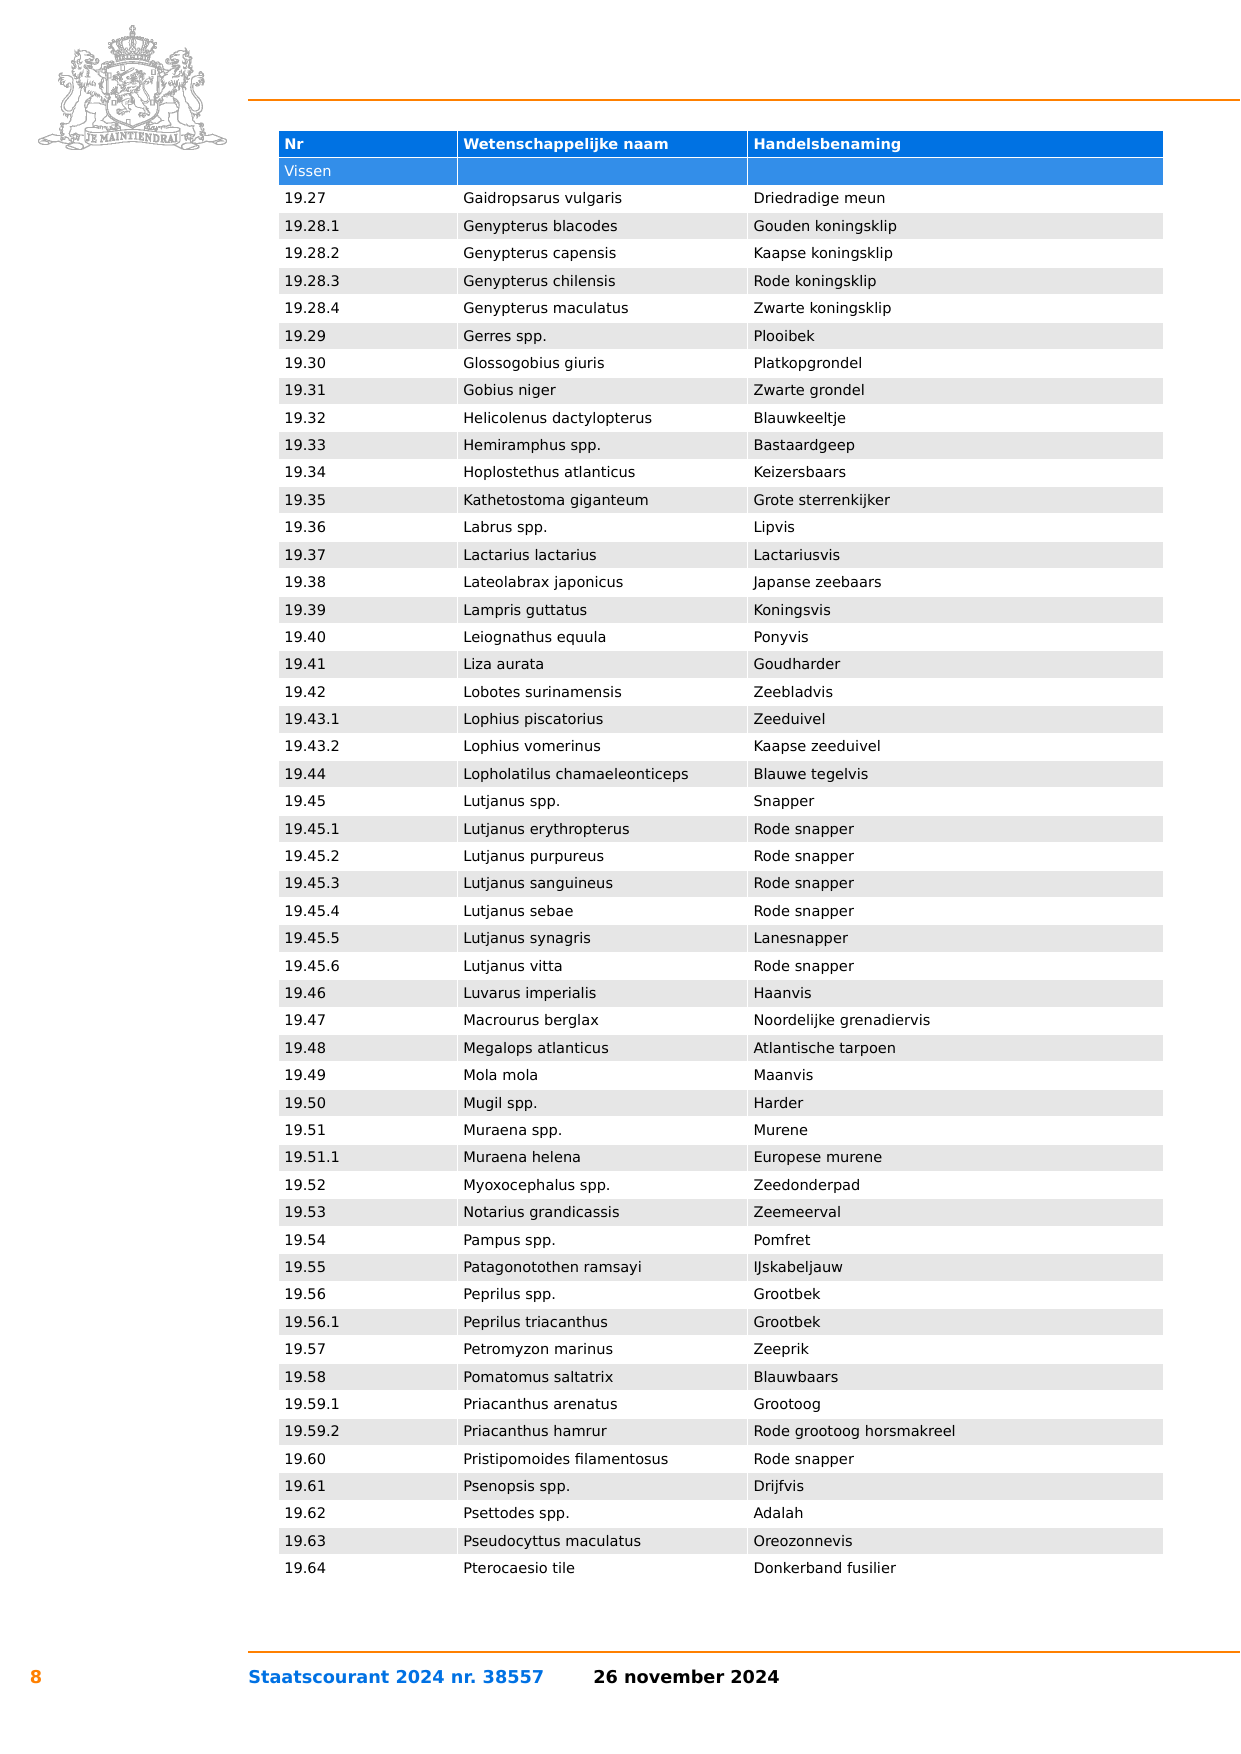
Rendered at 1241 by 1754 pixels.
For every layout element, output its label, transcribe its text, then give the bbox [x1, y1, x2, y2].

table_cell Psenopsis spp. [458, 1473, 747, 1500]
table_cell Kaapse zeeduivel [748, 734, 1163, 760]
table_cell Genypterus chilensis [458, 268, 747, 294]
table_cell Luvarus imperialis [458, 980, 747, 1007]
table_cell Rode snapper [748, 953, 1163, 979]
table_cell 19.35 [279, 487, 457, 513]
table_cell Labrus spp. [458, 515, 747, 541]
table_cell Zeedonderpad [748, 1172, 1163, 1198]
table_cell Snapper [748, 789, 1163, 815]
table_cell Zeeprik [748, 1336, 1163, 1363]
table_cell Harder [748, 1090, 1163, 1116]
table_cell 19.54 [279, 1227, 457, 1253]
table_header Handelsbenaming [748, 131, 1163, 157]
table_cell Lophius piscatorius [458, 706, 747, 733]
table_cell 19.57 [279, 1336, 457, 1363]
table_cell Rode snapper [748, 898, 1163, 924]
table_cell Lopholatilus chamaeleonticeps [458, 761, 747, 787]
table_cell Noordelijke grenadiervis [748, 1008, 1163, 1034]
table_cell 19.45.5 [279, 925, 457, 952]
table_cell Lutjanus sebae [458, 898, 747, 924]
table_cell 19.45.4 [279, 898, 457, 924]
table_cell Zeemeerval [748, 1199, 1163, 1226]
table_cell Adalah [748, 1501, 1163, 1527]
table_cell Genypterus blacodes [458, 213, 747, 239]
table_cell 19.53 [279, 1199, 457, 1226]
table_cell 19.43.1 [279, 706, 457, 733]
table_header Nr [279, 131, 457, 157]
table_cell 19.39 [279, 597, 457, 623]
table_cell Europese murene [748, 1145, 1163, 1171]
table_cell 19.41 [279, 651, 457, 678]
table_cell Rode grootoog horsmakreel [748, 1419, 1163, 1445]
table_cell Grootbek [748, 1282, 1163, 1308]
table_cell Gouden koningsklip [748, 213, 1163, 239]
table_cell 19.52 [279, 1172, 457, 1198]
table_cell 19.50 [279, 1090, 457, 1116]
table_cell Maanvis [748, 1063, 1163, 1089]
table_cell 19.43.2 [279, 734, 457, 760]
table_cell Lanesnapper [748, 925, 1163, 952]
table_cell [458, 158, 747, 185]
table_cell 19.58 [279, 1364, 457, 1390]
table_cell Lateolabrax japonicus [458, 569, 747, 596]
table_cell IJskabeljauw [748, 1254, 1163, 1281]
table_cell Lutjanus erythropterus [458, 816, 747, 842]
table_cell 19.45 [279, 789, 457, 815]
table_cell 19.56 [279, 1282, 457, 1308]
table_cell Peprilus spp. [458, 1282, 747, 1308]
table_cell Kaapse koningsklip [748, 241, 1163, 267]
table_cell Lactarius lactarius [458, 542, 747, 568]
table_cell Rode snapper [748, 871, 1163, 897]
table_cell 19.59.1 [279, 1391, 457, 1417]
table_cell 19.27 [279, 186, 457, 212]
table_cell Grote sterrenkijker [748, 487, 1163, 513]
table_cell Macrourus berglax [458, 1008, 747, 1034]
table_cell 19.59.2 [279, 1419, 457, 1445]
table_cell 19.36 [279, 515, 457, 541]
table_cell Blauwe tegelvis [748, 761, 1163, 787]
table_cell 19.34 [279, 460, 457, 486]
table_cell Rode koningsklip [748, 268, 1163, 294]
table_cell Lutjanus spp. [458, 789, 747, 815]
table_cell Pomfret [748, 1227, 1163, 1253]
table_cell 19.37 [279, 542, 457, 568]
table_cell Murene [748, 1117, 1163, 1143]
table_cell Blauwbaars [748, 1364, 1163, 1390]
table_cell Lobotes surinamensis [458, 679, 747, 705]
table_cell 19.28.1 [279, 213, 457, 239]
table_cell 19.62 [279, 1501, 457, 1527]
table_cell 19.42 [279, 679, 457, 705]
table_cell Vissen [279, 158, 457, 185]
picture [38, 25, 227, 150]
table_header Wetenschappelijke naam [458, 131, 747, 157]
table_cell 19.48 [279, 1035, 457, 1061]
table_cell Pampus spp. [458, 1227, 747, 1253]
table_cell Blauwkeeltje [748, 405, 1163, 431]
table_cell Zeebladvis [748, 679, 1163, 705]
table_cell Koningsvis [748, 597, 1163, 623]
table_cell Pomatomus saltatrix [458, 1364, 747, 1390]
table_cell Hemiramphus spp. [458, 432, 747, 459]
table_cell 19.51.1 [279, 1145, 457, 1171]
table_cell Genypterus maculatus [458, 295, 747, 322]
table_cell Haanvis [748, 980, 1163, 1007]
table_cell 19.49 [279, 1063, 457, 1089]
table_cell 19.64 [279, 1556, 457, 1582]
table_cell Lutjanus vitta [458, 953, 747, 979]
table_cell 19.45.3 [279, 871, 457, 897]
table_cell 19.56.1 [279, 1309, 457, 1335]
table_cell 19.61 [279, 1473, 457, 1500]
table_cell Pseudocyttus maculatus [458, 1528, 747, 1554]
table_cell Drijfvis [748, 1473, 1163, 1500]
table_cell Priacanthus hamrur [458, 1419, 747, 1445]
table_cell Zeeduivel [748, 706, 1163, 733]
table_cell Ponyvis [748, 624, 1163, 650]
table_cell Rode snapper [748, 1446, 1163, 1472]
table_cell 19.28.4 [279, 295, 457, 322]
table_cell Patagonotothen ramsayi [458, 1254, 747, 1281]
table_cell Priacanthus arenatus [458, 1391, 747, 1417]
table_cell Megalops atlanticus [458, 1035, 747, 1061]
table_cell 19.28.3 [279, 268, 457, 294]
table_cell [748, 158, 1163, 185]
table_cell Lampris guttatus [458, 597, 747, 623]
table_cell Leiognathus equula [458, 624, 747, 650]
table_cell Atlantische tarpoen [748, 1035, 1163, 1061]
table_cell Grootbek [748, 1309, 1163, 1335]
table_cell Muraena spp. [458, 1117, 747, 1143]
table_cell 19.40 [279, 624, 457, 650]
table_cell Zwarte koningsklip [748, 295, 1163, 322]
table_cell Goudharder [748, 651, 1163, 678]
table_cell Plooibek [748, 323, 1163, 349]
table_cell Pristipomoides filamentosus [458, 1446, 747, 1472]
table_cell Keizersbaars [748, 460, 1163, 486]
table_cell 19.51 [279, 1117, 457, 1143]
table_cell Petromyzon marinus [458, 1336, 747, 1363]
table_cell Driedradige meun [748, 186, 1163, 212]
table_cell 19.60 [279, 1446, 457, 1472]
table_cell 19.45.2 [279, 843, 457, 869]
table_cell Mola mola [458, 1063, 747, 1089]
table_cell Gaidropsarus vulgaris [458, 186, 747, 212]
table_cell 19.63 [279, 1528, 457, 1554]
table_cell Bastaardgeep [748, 432, 1163, 459]
table_cell 19.46 [279, 980, 457, 1007]
table_cell Peprilus triacanthus [458, 1309, 747, 1335]
table_cell Oreozonnevis [748, 1528, 1163, 1554]
table_cell Kathetostoma giganteum [458, 487, 747, 513]
table_cell Hoplostethus atlanticus [458, 460, 747, 486]
table_cell Pterocaesio tile [458, 1556, 747, 1582]
table_cell Gerres spp. [458, 323, 747, 349]
table_cell Glossogobius giuris [458, 350, 747, 376]
table_cell Mugil spp. [458, 1090, 747, 1116]
table_cell 19.44 [279, 761, 457, 787]
table_cell 19.55 [279, 1254, 457, 1281]
table_cell Psettodes spp. [458, 1501, 747, 1527]
table_cell Rode snapper [748, 816, 1163, 842]
table_cell 19.38 [279, 569, 457, 596]
table_cell 19.32 [279, 405, 457, 431]
table_cell 19.47 [279, 1008, 457, 1034]
table_cell Lutjanus purpureus [458, 843, 747, 869]
table_cell Helicolenus dactylopterus [458, 405, 747, 431]
table_cell Lutjanus synagris [458, 925, 747, 952]
table_cell 19.45.6 [279, 953, 457, 979]
table_cell Lactariusvis [748, 542, 1163, 568]
table_cell Rode snapper [748, 843, 1163, 869]
table_cell Liza aurata [458, 651, 747, 678]
table_cell Genypterus capensis [458, 241, 747, 267]
table_cell Muraena helena [458, 1145, 747, 1171]
table_cell Myoxocephalus spp. [458, 1172, 747, 1198]
table_cell 19.30 [279, 350, 457, 376]
table_cell Platkopgrondel [748, 350, 1163, 376]
table_cell Grootoog [748, 1391, 1163, 1417]
table_cell Donkerband fusilier [748, 1556, 1163, 1582]
table_cell 19.45.1 [279, 816, 457, 842]
table_cell Gobius niger [458, 378, 747, 404]
table_cell 19.33 [279, 432, 457, 459]
table_cell 19.29 [279, 323, 457, 349]
table_cell Japanse zeebaars [748, 569, 1163, 596]
table_cell Lutjanus sanguineus [458, 871, 747, 897]
table_cell 19.31 [279, 378, 457, 404]
table_cell 19.28.2 [279, 241, 457, 267]
table_cell Notarius grandicassis [458, 1199, 747, 1226]
table_cell Lophius vomerinus [458, 734, 747, 760]
table_cell Lipvis [748, 515, 1163, 541]
table_cell Zwarte grondel [748, 378, 1163, 404]
